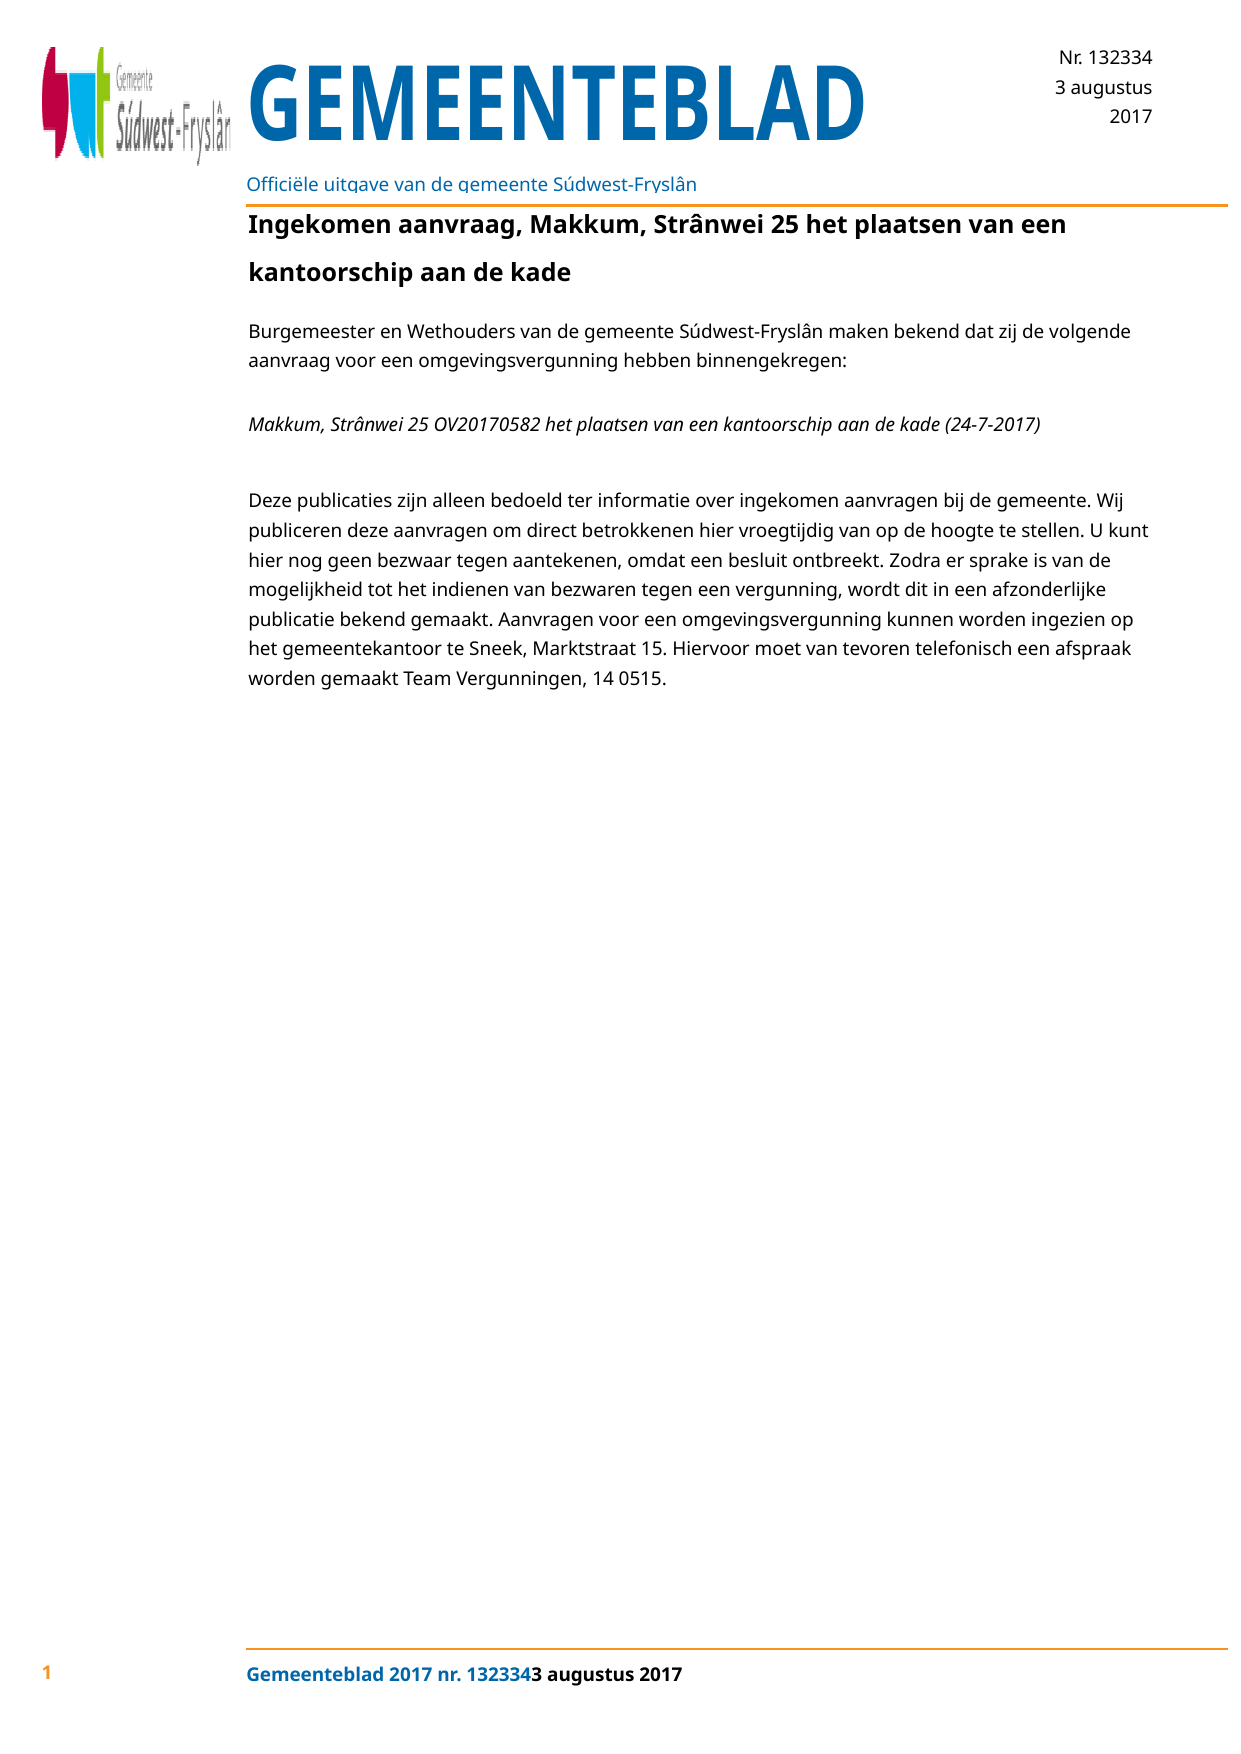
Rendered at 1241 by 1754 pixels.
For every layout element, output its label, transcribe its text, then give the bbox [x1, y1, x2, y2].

picture [41, 47, 231, 172]
text Ingekomen aanvraag, Makkum, Strânwei 25 het plaatsen van een kantoorschip aan de kade [248, 207, 1152, 288]
text Makkum, Strânwei 25 OV20170582 het plaatsen van een kantoorschip aan de kade (24-7-2017) [248, 411, 1152, 437]
text Deze publicaties zijn alleen bedoeld ter informatie over ingekomen aanvragen bij de gemeente. Wij publiceren deze aanvragen om direct betrokkenen hier vroegtijdig van op de hoogte te stellen. U kunt hier nog geen bezwaar tegen aantekenen, omdat een besluit ontbreekt. Zodra er sprake is van de mogelijkheid tot het indienen van bezwaren tegen een vergunning, wordt dit in een afzonderlijke publicatie bekend gemaakt. Aanvragen voor een omgevingsvergunning kunnen worden ingezien op het gemeentekantoor te Sneek, Marktstraat 15. Hiervoor moet van tevoren telefonisch een afspraak worden gemaakt Team Vergunningen, 14 0515. [248, 488, 1152, 691]
text Burgemeester en Wethouders van de gemeente Súdwest-Fryslân maken bekend dat zij de volgende aanvraag voor een omgevingsvergunning hebben binnengekregen: [248, 318, 1152, 373]
